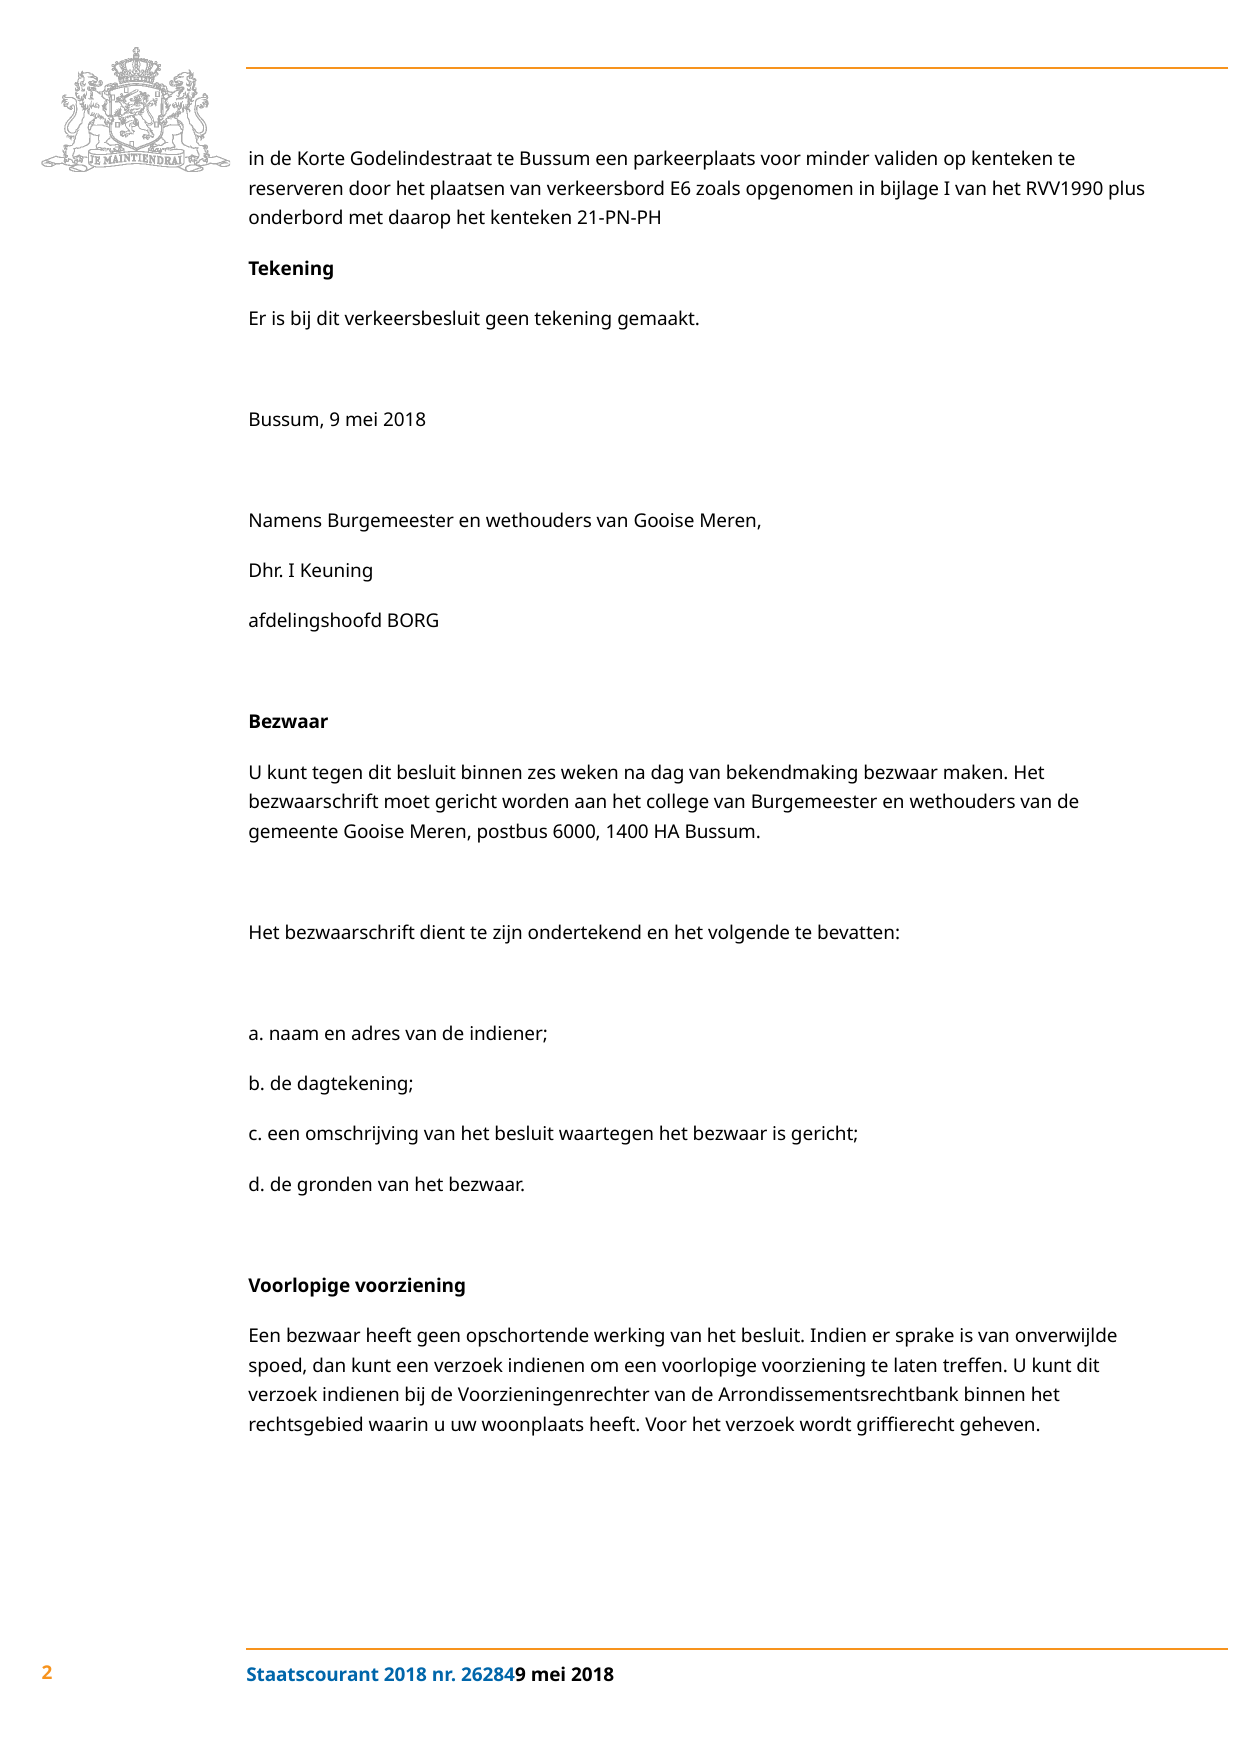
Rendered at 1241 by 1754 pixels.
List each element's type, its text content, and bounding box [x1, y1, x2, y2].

text a. naam en adres van de indiener; [248, 1020, 1152, 1046]
text Tekening [248, 255, 1152, 281]
text U kunt tegen dit besluit binnen zes weken na dag van bekendmaking bezwaar maken. Het bezwaarschrift moet gericht worden aan het college van Burgemeester en wethouders van de gemeente Gooise Meren, postbus 6000, 1400 HA Bussum. [248, 759, 1152, 844]
text Namens Burgemeester en wethouders van Gooise Meren, [248, 507, 1152, 533]
text Bezwaar [248, 708, 1152, 734]
text d. de gronden van het bezwaar. [248, 1171, 1152, 1197]
text b. de dagtekening; [248, 1070, 1152, 1096]
text Er is bij dit verkeersbesluit geen tekening gemaakt. [248, 305, 1152, 331]
picture [41, 47, 231, 172]
text Een bezwaar heeft geen opschortende werking van het besluit. Indien er sprake is van onverwijlde spoed, dan kunt een verzoek indienen om een voorlopige voorziening te laten treffen. U kunt dit verzoek indienen bij de Voorzieningenrechter van de Arrondissementsrechtbank binnen het rechtsgebied waarin u uw woonplaats heeft. Voor het verzoek wordt griffierecht geheven. [248, 1322, 1152, 1437]
text afdelingshoofd BORG [248, 608, 1152, 633]
text in de Korte Godelindestraat te Bussum een parkeerplaats voor minder validen op kenteken te reserveren door het plaatsen van verkeersbord E6 zoals opgenomen in bijlage I van het RVV1990 plus onderbord met daarop het kenteken 21-PN-PH [248, 145, 1152, 230]
text Voorlopige voorziening [248, 1272, 1152, 1298]
text Het bezwaarschrift dient te zijn ondertekend en het volgende te bevatten: [248, 919, 1152, 945]
text c. een omschrijving van het besluit waartegen het bezwaar is gericht; [248, 1121, 1152, 1146]
text Dhr. I Keuning [248, 557, 1152, 583]
text Bussum, 9 mei 2018 [248, 406, 1152, 432]
